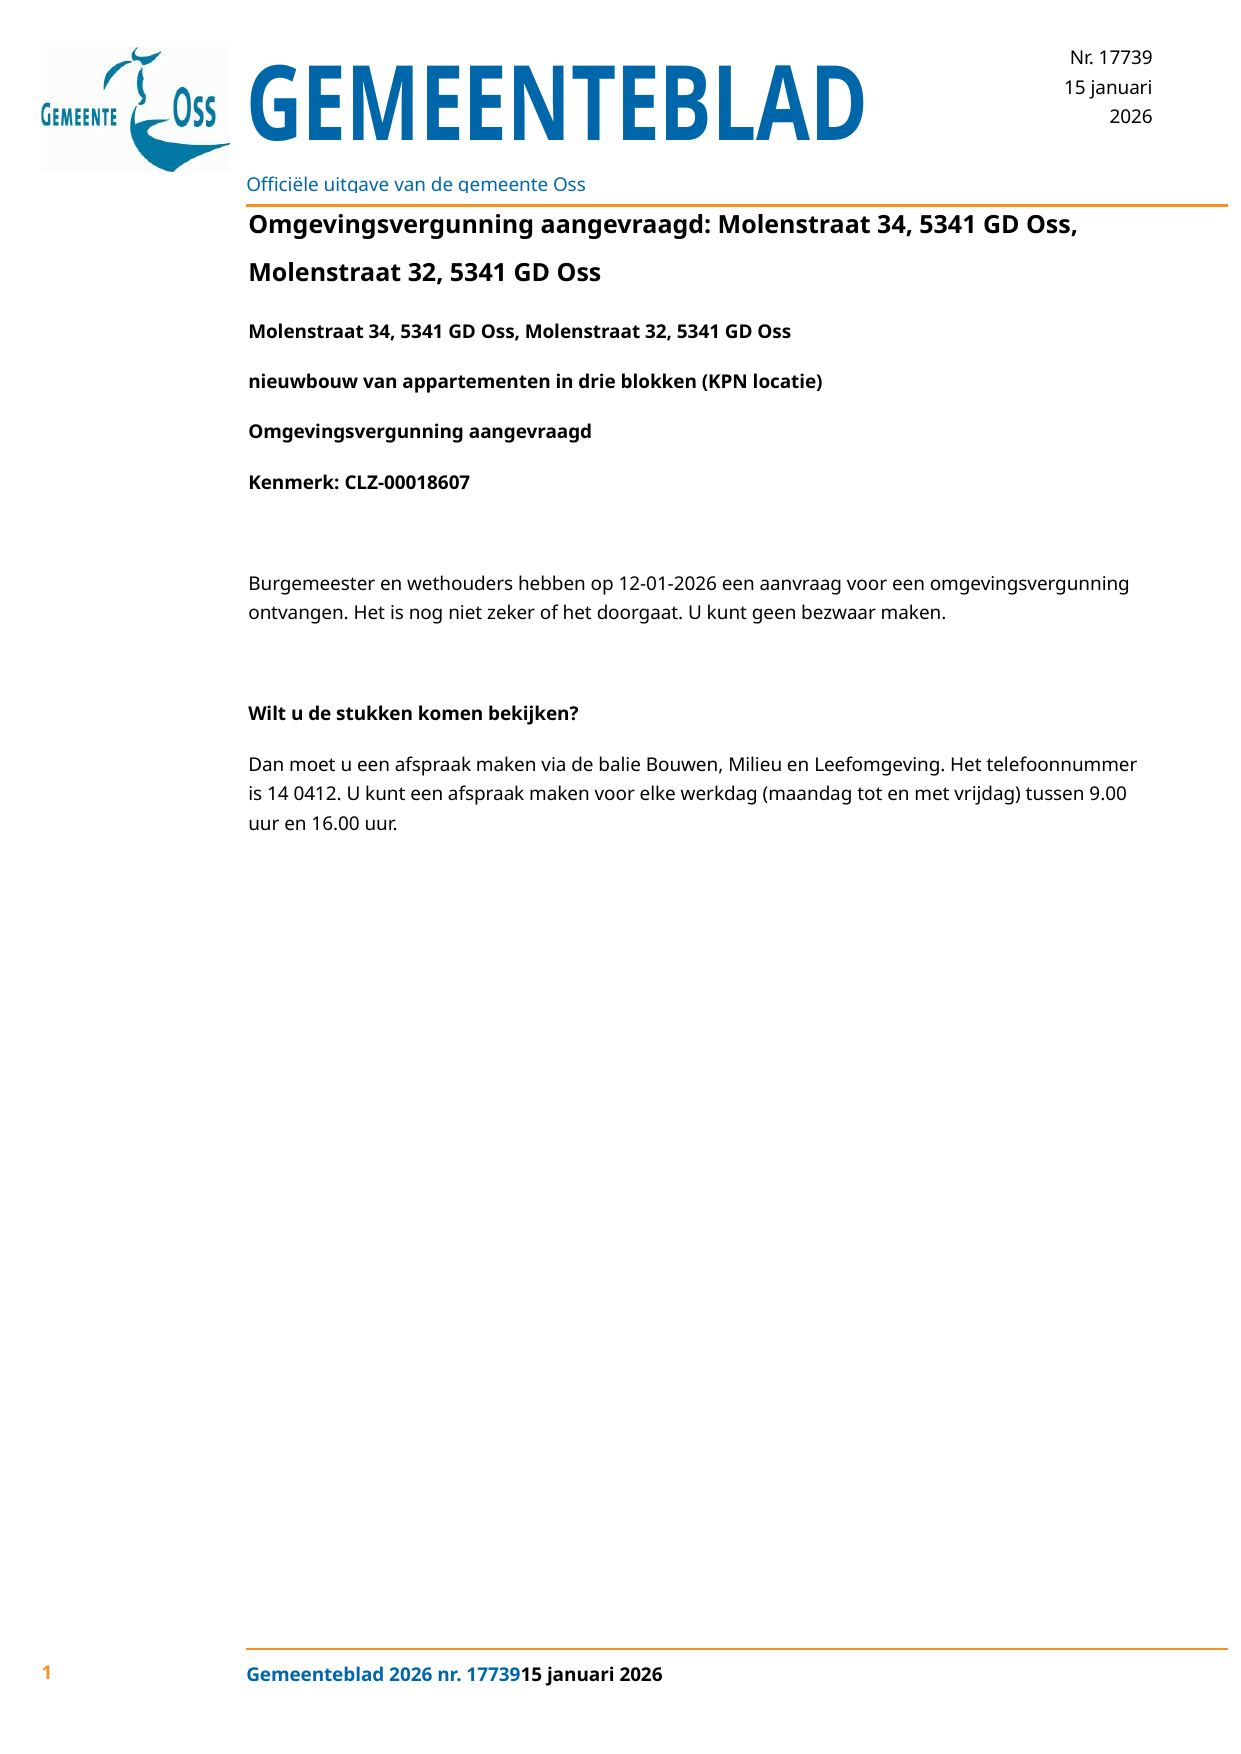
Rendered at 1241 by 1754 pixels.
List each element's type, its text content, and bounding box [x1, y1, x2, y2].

text Wilt u de stukken komen bekijken? [248, 700, 1152, 726]
text Burgemeester en wethouders hebben op 12-01-2026 een aanvraag voor een omgevingsvergunning ontvangen. Het is nog niet zeker of het doorgaat. U kunt geen bezwaar maken. [248, 570, 1152, 625]
text Molenstraat 34, 5341 GD Oss, Molenstraat 32, 5341 GD Oss [248, 318, 1152, 344]
text Dan moet u een afspraak maken via de balie Bouwen, Milieu en Leefomgeving. Het telefoonnummer is 14 0412. U kunt een afspraak maken voor elke werkdag (maandag tot en met vrijdag) tussen 9.00 uur en 16.00 uur. [248, 751, 1152, 836]
text nieuwbouw van appartementen in drie blokken (KPN locatie) [248, 368, 1152, 394]
text Omgevingsvergunning aangevraagd [248, 419, 1152, 444]
text Kenmerk: CLZ-00018607 [248, 469, 1152, 495]
text Omgevingsvergunning aangevraagd: Molenstraat 34, 5341 GD Oss, Molenstraat 32, 5341 GD Oss [248, 207, 1152, 288]
picture [41, 47, 231, 172]
